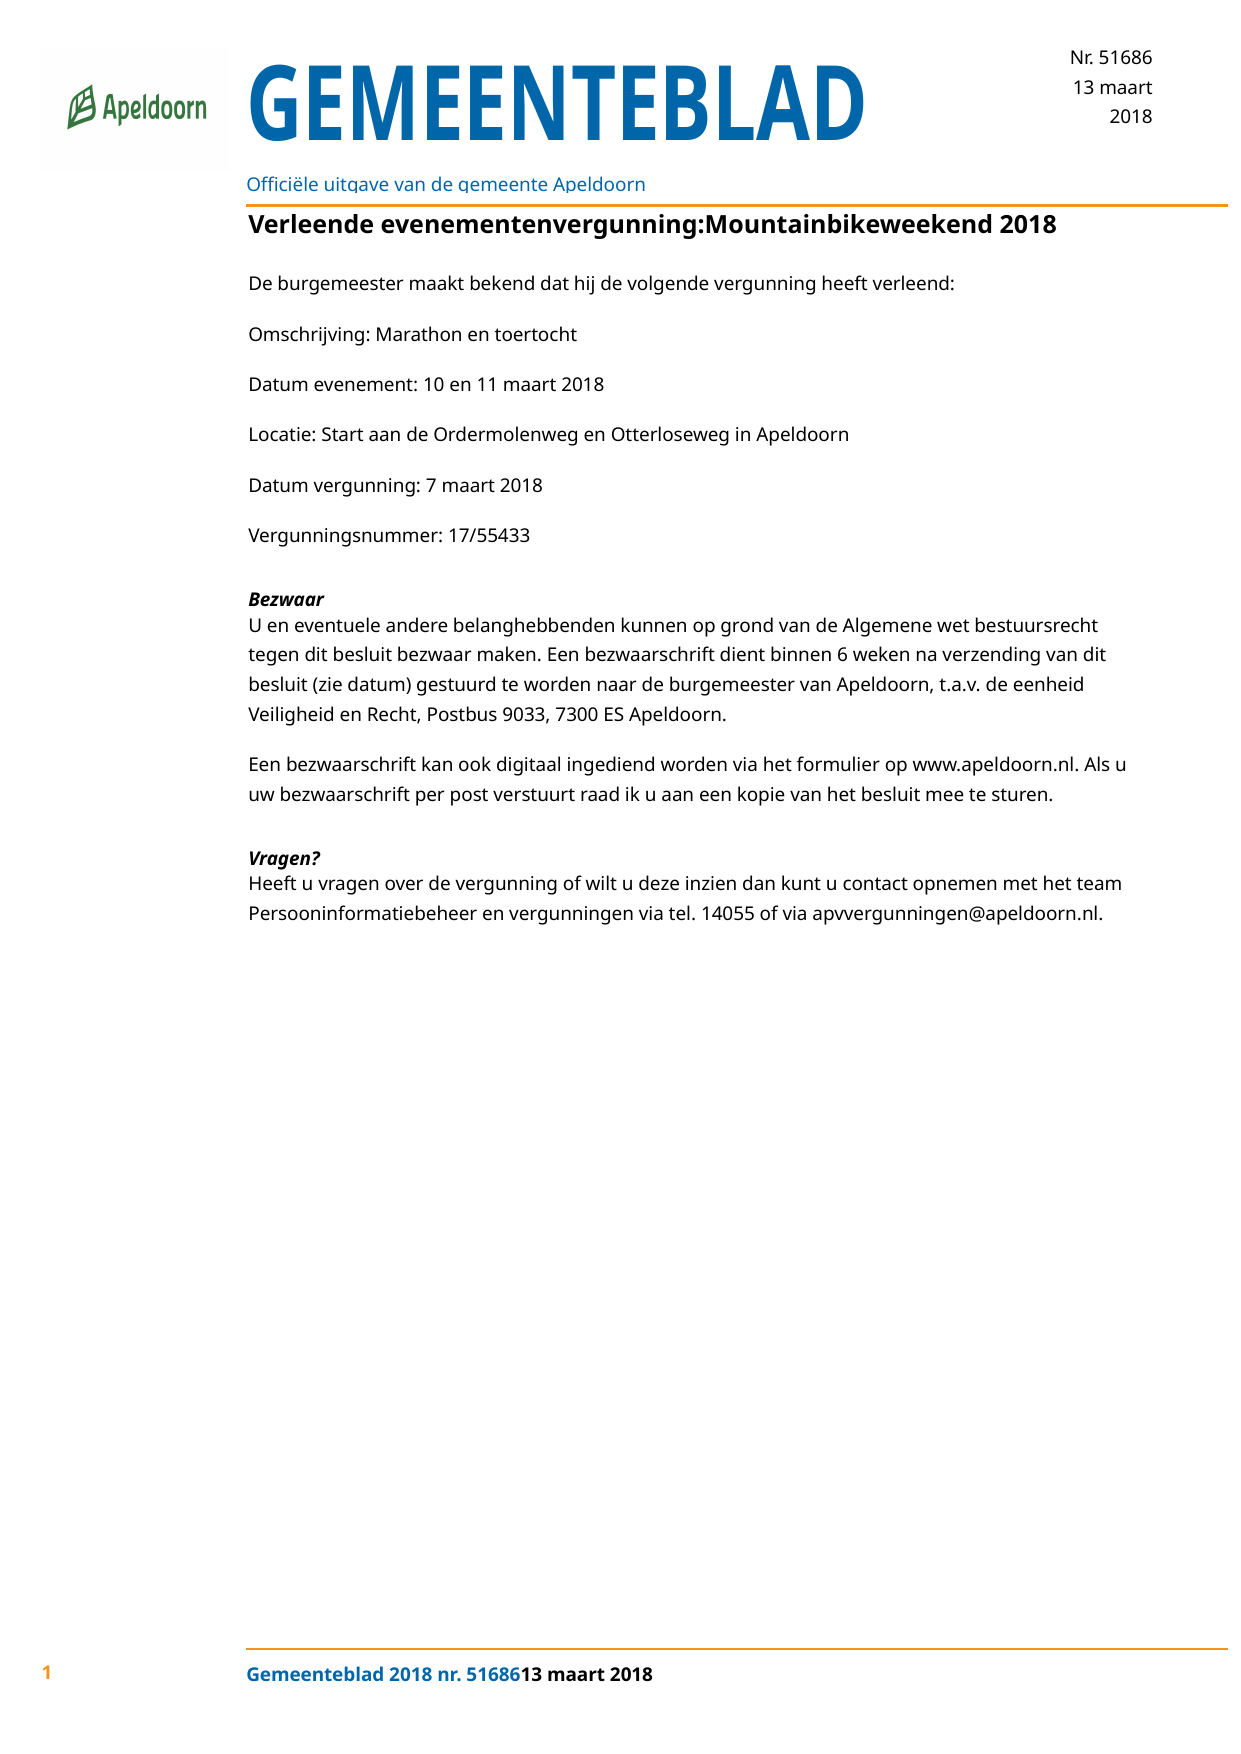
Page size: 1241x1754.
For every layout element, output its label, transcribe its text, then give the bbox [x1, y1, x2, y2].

text Datum evenement: 10 en 11 maart 2018 [248, 371, 1152, 397]
text Heeft u vragen over de vergunning of wilt u deze inzien dan kunt u contact opnemen met het team Persooninformatiebeheer en vergunningen via tel. 14055 of via apvvergunningen@apeldoorn.nl. [248, 871, 1152, 926]
text Omschrijving: Marathon en toertocht [248, 321, 1152, 346]
text De burgemeester maakt bekend dat hij de volgende vergunning heeft verleend: [248, 270, 1152, 296]
text Locatie: Start aan de Ordermolenweg en Otterloseweg in Apeldoorn [248, 422, 1152, 447]
text U en eventuele andere belanghebbenden kunnen op grond van de Algemene wet bestuursrecht tegen dit besluit bezwaar maken. Een bezwaarschrift dient binnen 6 weken na verzending van dit besluit (zie datum) gestuurd te worden naar de burgemeester van Apeldoorn, t.a.v. de eenheid Veiligheid en Recht, Postbus 9033, 7300 ES Apeldoorn. [248, 612, 1152, 727]
text Een bezwaarschrift kan ook digitaal ingediend worden via het formulier op www.apeldoorn.nl. Als u uw bezwaarschrift per post verstuurt raad ik u aan een kopie van het besluit mee te sturen. [248, 751, 1152, 807]
text Vergunningsnummer: 17/55433 [248, 522, 1152, 548]
picture [41, 47, 231, 172]
text Bezwaar [248, 586, 1152, 612]
text Datum vergunning: 7 maart 2018 [248, 472, 1152, 498]
text Verleende evenementenvergunning:Mountainbikeweekend 2018 [248, 207, 1152, 241]
text Vragen? [248, 845, 1152, 871]
